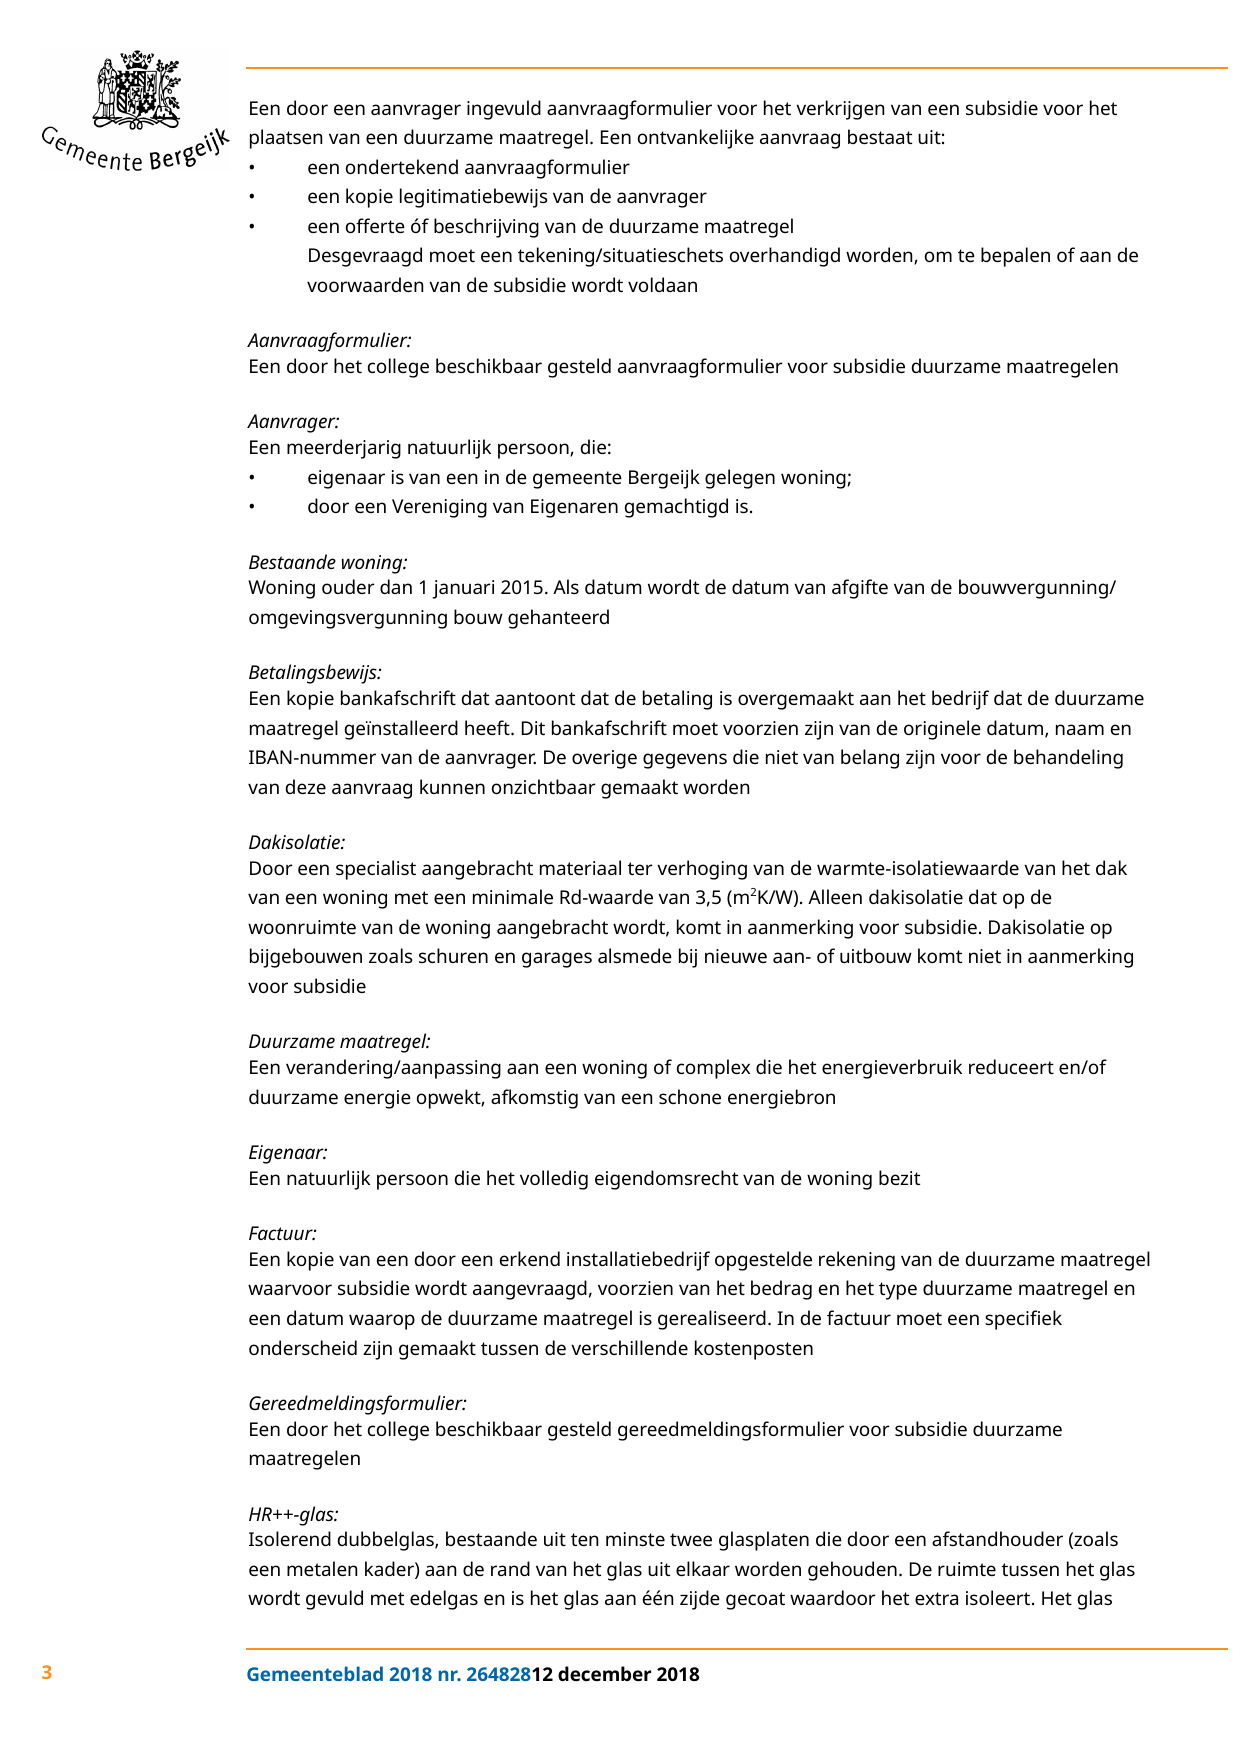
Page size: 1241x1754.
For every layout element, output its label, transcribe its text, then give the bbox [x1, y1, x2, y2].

list door een Vereniging van Eigenaren gemachtigd is. [248, 493, 1152, 519]
list Desgevraagd moet een tekening/situatieschets overhandigd worden, om te bepalen of aan de voorwaarden van de subsidie wordt voldaan [248, 243, 1152, 298]
picture [41, 47, 231, 172]
text Eigenaar: [248, 1139, 1152, 1165]
text Betalingsbewijs: [248, 659, 1152, 685]
text Een door het college beschikbaar gesteld gereedmeldingsformulier voor subsidie duurzame maatregelen [248, 1416, 1152, 1471]
list een kopie legitimatiebewijs van de aanvrager [248, 183, 1152, 209]
list een ondertekend aanvraagformulier [248, 154, 1152, 180]
text Gereedmeldingsformulier: [248, 1390, 1152, 1416]
list eigenaar is van een in de gemeente Bergeijk gelegen woning; [248, 464, 1152, 490]
text Duurzame maatregel: [248, 1029, 1152, 1054]
text Dakisolatie: [248, 829, 1152, 855]
text Isolerend dubbelglas, bestaande uit ten minste twee glasplaten die door een afstandhouder (zoals een metalen kader) aan de rand van het glas uit elkaar worden gehouden. De ruimte tussen het glas wordt gevuld met edelgas en is het glas aan één zijde gecoat waardoor het extra isoleert. Het glas [248, 1526, 1152, 1611]
text Aanvrager: [248, 409, 1152, 434]
text Een door een aanvrager ingevuld aanvraagformulier voor het verkrijgen van een subsidie voor het plaatsen van een duurzame maatregel. Een ontvankelijke aanvraag bestaat uit: [248, 95, 1152, 150]
text Een natuurlijk persoon die het volledig eigendomsrecht van de woning bezit [248, 1165, 1152, 1191]
text Een kopie bankafschrift dat aantoont dat de betaling is overgemaakt aan het bedrijf dat de duurzame maatregel geïnstalleerd heeft. Dit bankafschrift moet voorzien zijn van de originele datum, naam en IBAN-nummer van de aanvrager. De overige gegevens die niet van belang zijn voor de behandeling van deze aanvraag kunnen onzichtbaar gemaakt worden [248, 685, 1152, 800]
text Factuur: [248, 1220, 1152, 1246]
list een offerte óf beschrijving van de duurzame maatregel [248, 213, 1152, 239]
text HR++-glas: [248, 1501, 1152, 1526]
text Een door het college beschikbaar gesteld aanvraagformulier voor subsidie duurzame maatregelen [248, 353, 1152, 379]
text Een kopie van een door een erkend installatiebedrijf opgestelde rekening van de duurzame maatregel waarvoor subsidie wordt aangevraagd, voorzien van het bedrag en het type duurzame maatregel en een datum waarop de duurzame maatregel is gerealiseerd. In de factuur moet een specifiek onderscheid zijn gemaakt tussen de verschillende kostenposten [248, 1246, 1152, 1361]
text Bestaande woning: [248, 549, 1152, 574]
text Een meerderjarig natuurlijk persoon, die: [248, 434, 1152, 460]
text Aanvraagformulier: [248, 328, 1152, 353]
text Een verandering/aanpassing aan een woning of complex die het energieverbruik reduceert en/of duurzame energie opwekt, afkomstig van een schone energiebron [248, 1054, 1152, 1110]
text Door een specialist aangebracht materiaal ter verhoging van de warmte-isolatiewaarde van het dak van een woning met een minimale Rd-waarde van 3,5 (m2K/W). Alleen dakisolatie dat op de woonruimte van de woning aangebracht wordt, komt in aanmerking voor subsidie. Dakisolatie op bijgebouwen zoals schuren en garages alsmede bij nieuwe aan- of uitbouw komt niet in aanmerking voor subsidie [248, 855, 1152, 999]
text Woning ouder dan 1 januari 2015. Als datum wordt de datum van afgifte van de bouwvergunning/ omgevingsvergunning bouw gehanteerd [248, 574, 1152, 630]
